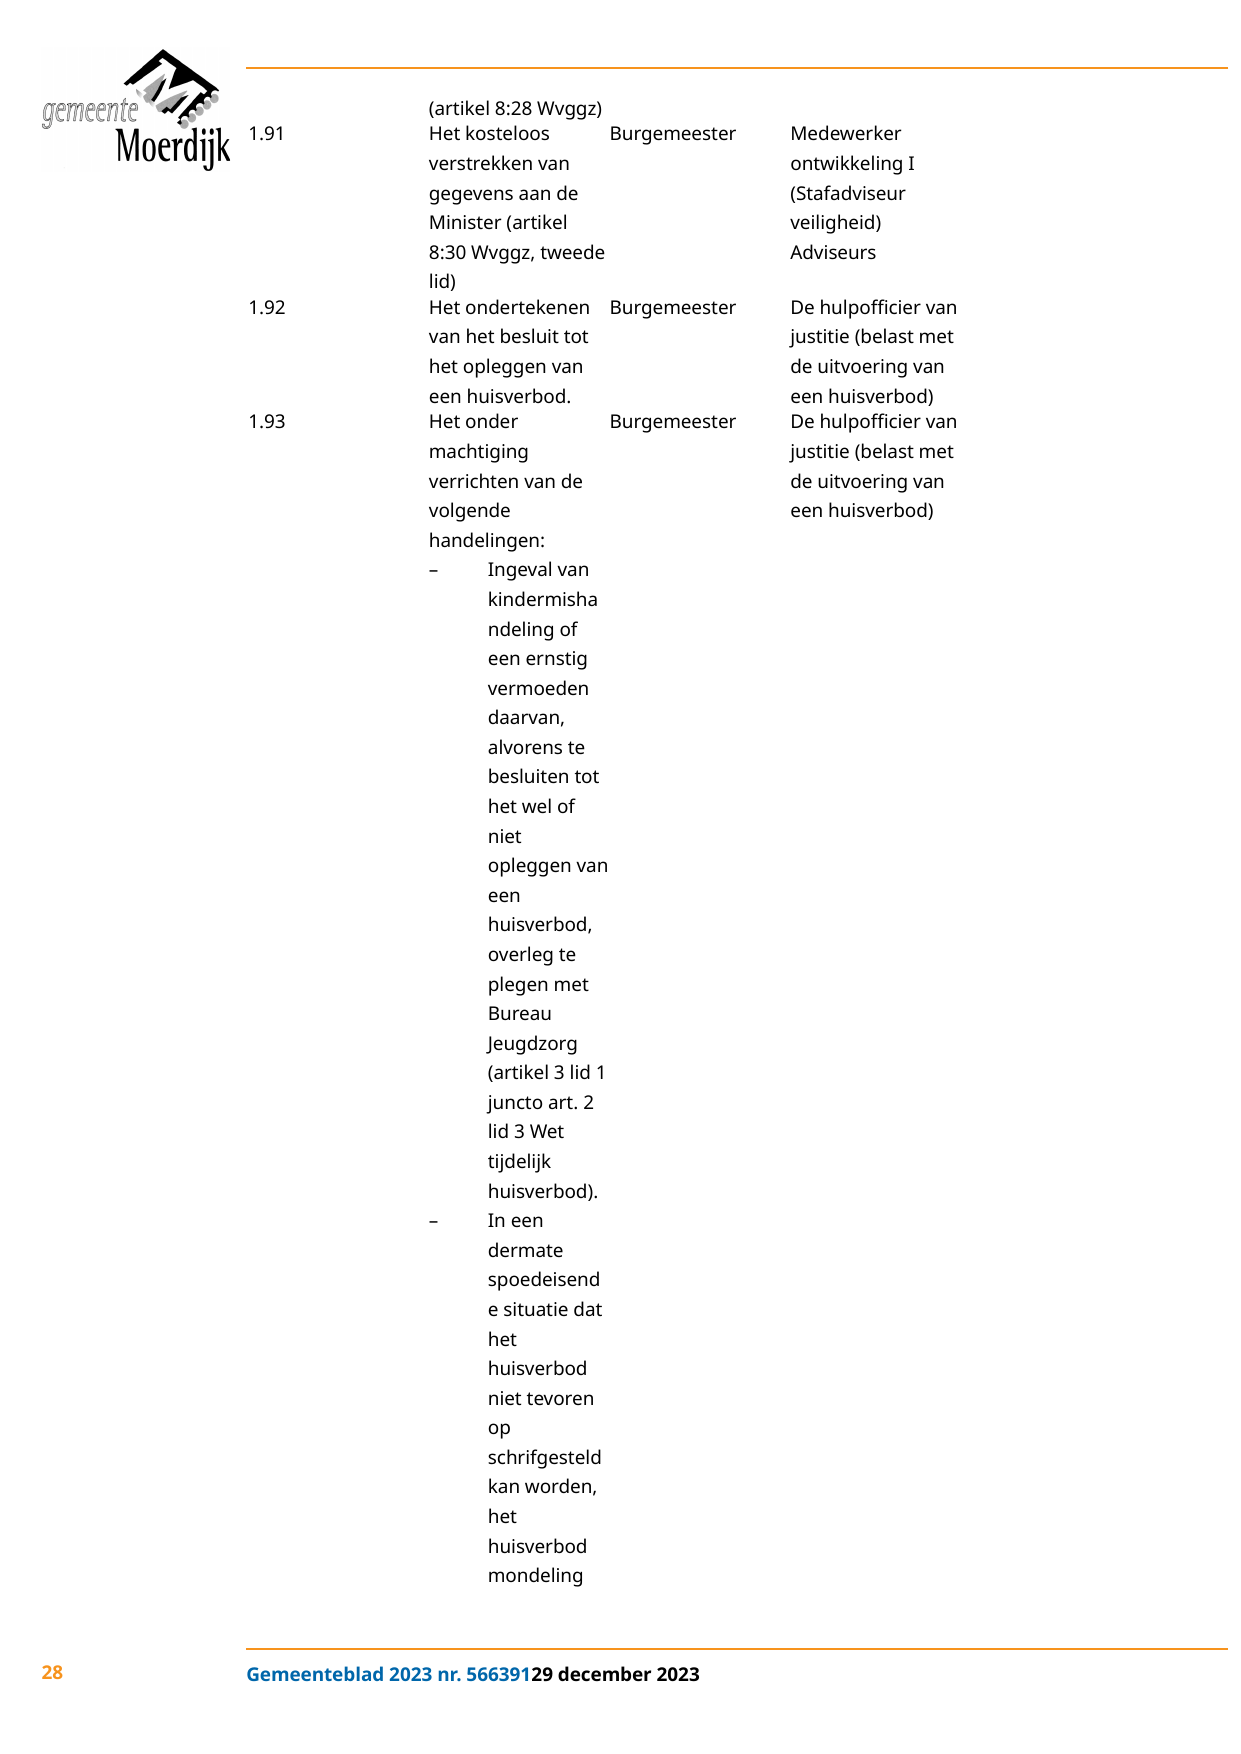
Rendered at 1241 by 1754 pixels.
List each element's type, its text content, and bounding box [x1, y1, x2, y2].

table_cell [248, 95, 429, 121]
table_cell Medewerker ontwikkeling I (Stafadviseur veiligheid) Adviseurs [790, 121, 971, 294]
table_cell Het kosteloos verstrekken van gegevens aan de Minister (artikel 8:30 Wvggz, tweede lid) [429, 121, 609, 294]
table_cell [609, 95, 790, 121]
table_cell [971, 95, 1152, 121]
table_cell [971, 121, 1152, 294]
picture [41, 47, 231, 172]
table_cell Het onder machtiging verrichten van de volgende handelingen: Ingeval van kindermishandeling of een ernstig vermoeden daarvan, alvorens te besluiten tot het wel of niet opleggen van een huisverbod, overleg te plegen met Bureau Jeugdzorg (artikel 3 lid 1 juncto art. 2 lid 3 Wet tijdelijk huisverbod). In een dermate spoedeisende situatie dat het huisverbod niet tevoren op schrifgesteld kan worden, het huisverbod mondeling [429, 409, 609, 1588]
table_cell Burgemeester [609, 409, 790, 1588]
table_cell De hulpofficier van justitie (belast met de uitvoering van een huisverbod) [790, 294, 971, 409]
table_cell Burgemeester [609, 121, 790, 294]
table_cell [790, 95, 971, 121]
table_cell [971, 409, 1152, 1588]
table_cell [971, 294, 1152, 409]
table_cell Burgemeester [609, 294, 790, 409]
table_cell De hulpofficier van justitie (belast met de uitvoering van een huisverbod) [790, 409, 971, 1588]
table_cell 1.92 [248, 294, 429, 409]
table_cell Het ondertekenen van het besluit tot het opleggen van een huisverbod. [429, 294, 609, 409]
table_cell 1.91 [248, 121, 429, 294]
table_cell 1.93 [248, 409, 429, 1588]
table_cell (artikel 8:28 Wvggz) [429, 95, 609, 121]
